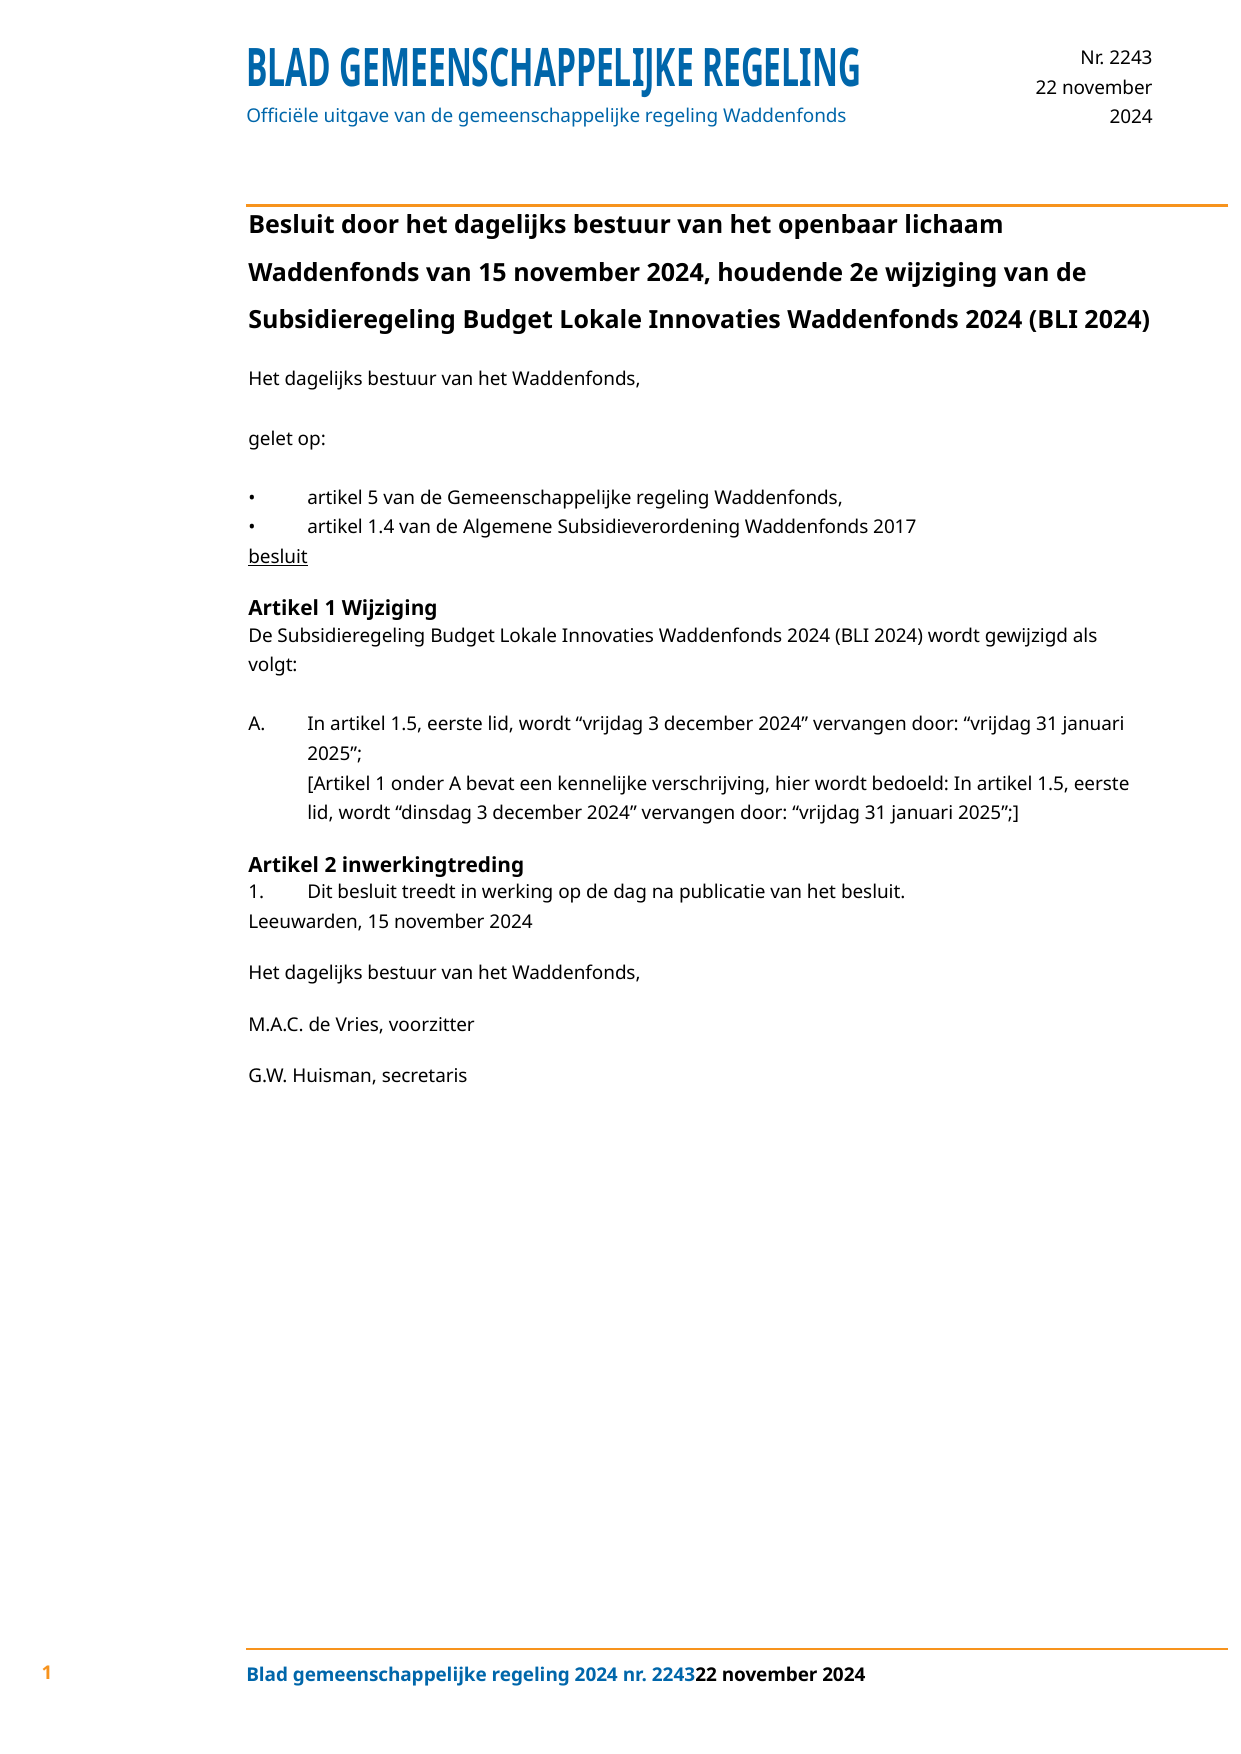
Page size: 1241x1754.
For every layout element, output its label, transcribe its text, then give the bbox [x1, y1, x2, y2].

list In artikel 1.5, eerste lid, wordt “vrijdag 3 december 2024” vervangen door: “vrijdag 31 januari 2025”; [248, 711, 1152, 766]
text M.A.C. de Vries, voorzitter [248, 1011, 1152, 1036]
text Het dagelijks bestuur van het Waddenfonds, [248, 366, 1152, 391]
text besluit [248, 543, 1152, 569]
text Het dagelijks bestuur van het Waddenfonds, [248, 959, 1152, 985]
list artikel 5 van de Gemeenschappelijke regeling Waddenfonds, [248, 484, 1152, 509]
text Leeuwarden, 15 november 2024 [248, 908, 1152, 933]
text Besluit door het dagelijks bestuur van het openbaar lichaam Waddenfonds van 15 november 2024, houdende 2e wijziging van de Subsidieregeling Budget Lokale Innovaties Waddenfonds 2024 (BLI 2024) [248, 207, 1152, 336]
list [Artikel 1 onder A bevat een kennelijke verschrijving, hier wordt bedoeld: In artikel 1.5, eerste lid, wordt “dinsdag 3 december 2024” vervangen door: “vrijdag 31 januari 2025”;] [248, 770, 1152, 825]
text G.W. Huisman, secretaris [248, 1062, 1152, 1088]
list Dit besluit treedt in werking op de dag na publicatie van het besluit. [248, 878, 1152, 904]
list artikel 1.4 van de Algemene Subsidieverordening Waddenfonds 2017 [248, 513, 1152, 539]
text Artikel 1 Wijziging [248, 593, 1152, 622]
picture [41, 47, 231, 172]
text De Subsidieregeling Budget Lokale Innovaties Waddenfonds 2024 (BLI 2024) wordt gewijzigd als volgt: [248, 622, 1152, 677]
text Artikel 2 inwerkingtreding [248, 850, 1152, 878]
text gelet op: [248, 425, 1152, 450]
